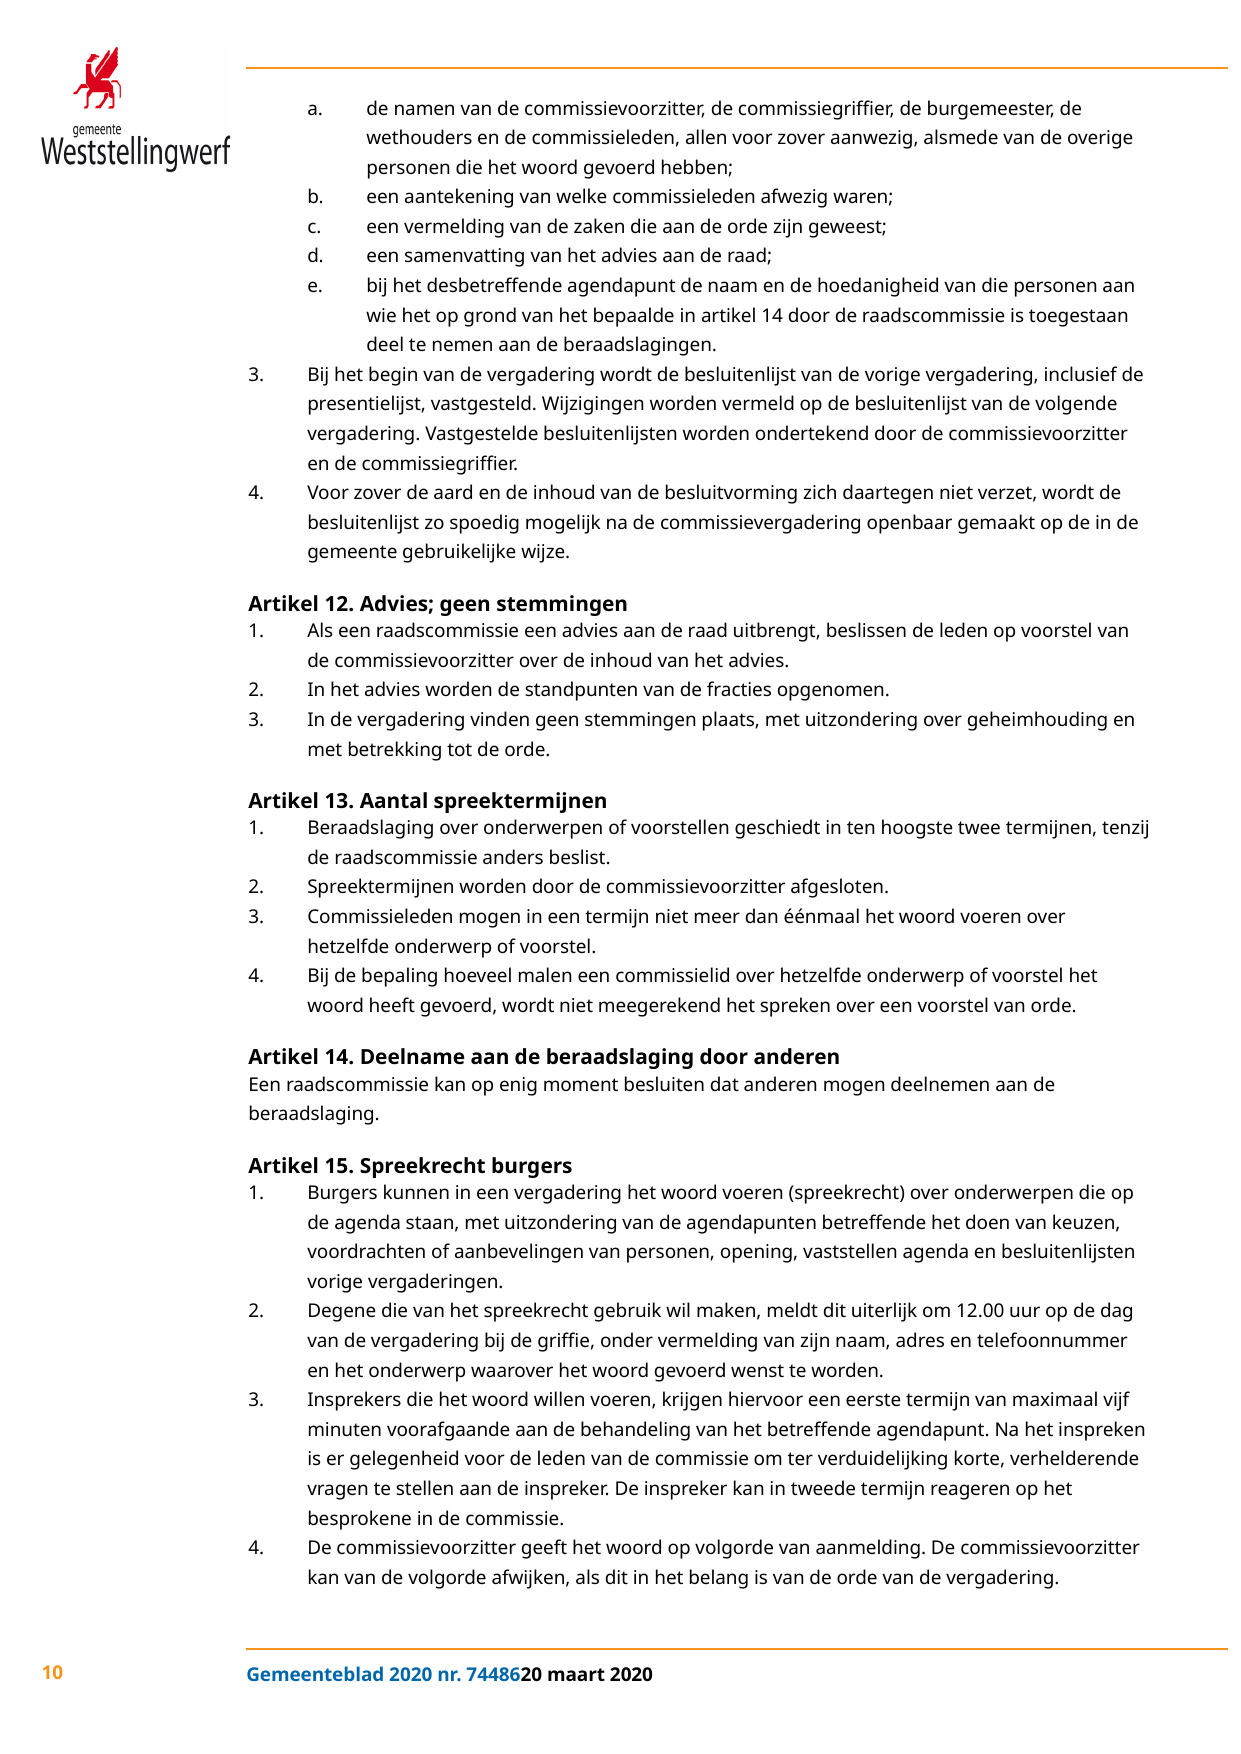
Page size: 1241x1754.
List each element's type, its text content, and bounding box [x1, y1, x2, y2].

list bij het desbetreffende agendapunt de naam en de hoedanigheid van die personen aan wie het op grond van het bepaalde in artikel 14 door de raadscommissie is toegestaan deel te nemen aan de beraadslagingen. [307, 272, 1152, 357]
list Beraadslaging over onderwerpen of voorstellen geschiedt in ten hoogste twee termijnen, tenzij de raadscommissie anders beslist. [248, 814, 1152, 870]
list Insprekers die het woord willen voeren, krijgen hiervoor een eerste termijn van maximaal vijf minuten voorafgaande aan de behandeling van het betreffende agendapunt. Na het inspreken is er gelegenheid voor de leden van de commissie om ter verduidelijking korte, verhelderende vragen te stellen aan de inspreker. De inspreker kan in tweede termijn reageren op het besprokene in de commissie. [248, 1386, 1152, 1531]
list In het advies worden de standpunten van de fracties opgenomen. [248, 677, 1152, 702]
list Bij het begin van de vergadering wordt de besluitenlijst van de vorige vergadering, inclusief de presentielijst, vastgesteld. Wijzigingen worden vermeld op de besluitenlijst van de volgende vergadering. Vastgestelde besluitenlijsten worden ondertekend door de commissievoorzitter en de commissiegriffier. [248, 361, 1152, 476]
text Artikel 14. Deelname aan de beraadslaging door anderen [248, 1042, 1152, 1071]
list Bij de bepaling hoeveel malen een commissielid over hetzelfde onderwerp of voorstel het woord heeft gevoerd, wordt niet meegerekend het spreken over een voorstel van orde. [248, 962, 1152, 1018]
list een samenvatting van het advies aan de raad; [307, 243, 1152, 268]
list De commissievoorzitter geeft het woord op volgorde van aanmelding. De commissievoorzitter kan van de volgorde afwijken, als dit in het belang is van de orde van de vergadering. [248, 1534, 1152, 1590]
text Artikel 13. Aantal spreektermijnen [248, 786, 1152, 814]
list Voor zover de aard en de inhoud van de besluitvorming zich daartegen niet verzet, wordt de besluitenlijst zo spoedig mogelijk na de commissievergadering openbaar gemaakt op de in de gemeente gebruikelijke wijze. [248, 479, 1152, 564]
list de namen van de commissievoorzitter, de commissiegriffier, de burgemeester, de wethouders en de commissieleden, allen voor zover aanwezig, alsmede van de overige personen die het woord gevoerd hebben; [307, 95, 1152, 180]
picture [41, 47, 231, 172]
list Commissieleden mogen in een termijn niet meer dan éénmaal het woord voeren over hetzelfde onderwerp of voorstel. [248, 903, 1152, 959]
list Spreektermijnen worden door de commissievoorzitter afgesloten. [248, 874, 1152, 899]
text Artikel 15. Spreekrecht burgers [248, 1151, 1152, 1179]
list Burgers kunnen in een vergadering het woord voeren (spreekrecht) over onderwerpen die op de agenda staan, met uitzondering van de agendapunten betreffende het doen van keuzen, voordrachten of aanbevelingen van personen, opening, vaststellen agenda en besluitenlijsten vorige vergaderingen. [248, 1179, 1152, 1294]
list een aantekening van welke commissieleden afwezig waren; [307, 183, 1152, 209]
list een vermelding van de zaken die aan de orde zijn geweest; [307, 213, 1152, 239]
list Als een raadscommissie een advies aan de raad uitbrengt, beslissen de leden op voorstel van de commissievoorzitter over de inhoud van het advies. [248, 617, 1152, 673]
list Degene die van het spreekrecht gebruik wil maken, meldt dit uiterlijk om 12.00 uur op de dag van de vergadering bij de griffie, onder vermelding van zijn naam, adres en telefoonnummer en het onderwerp waarover het woord gevoerd wenst te worden. [248, 1298, 1152, 1383]
list In de vergadering vinden geen stemmingen plaats, met uitzondering over geheimhouding en met betrekking tot de orde. [248, 706, 1152, 761]
text Artikel 12. Advies; geen stemmingen [248, 589, 1152, 617]
text Een raadscommissie kan op enig moment besluiten dat anderen mogen deelnemen aan de beraadslaging. [248, 1071, 1152, 1126]
